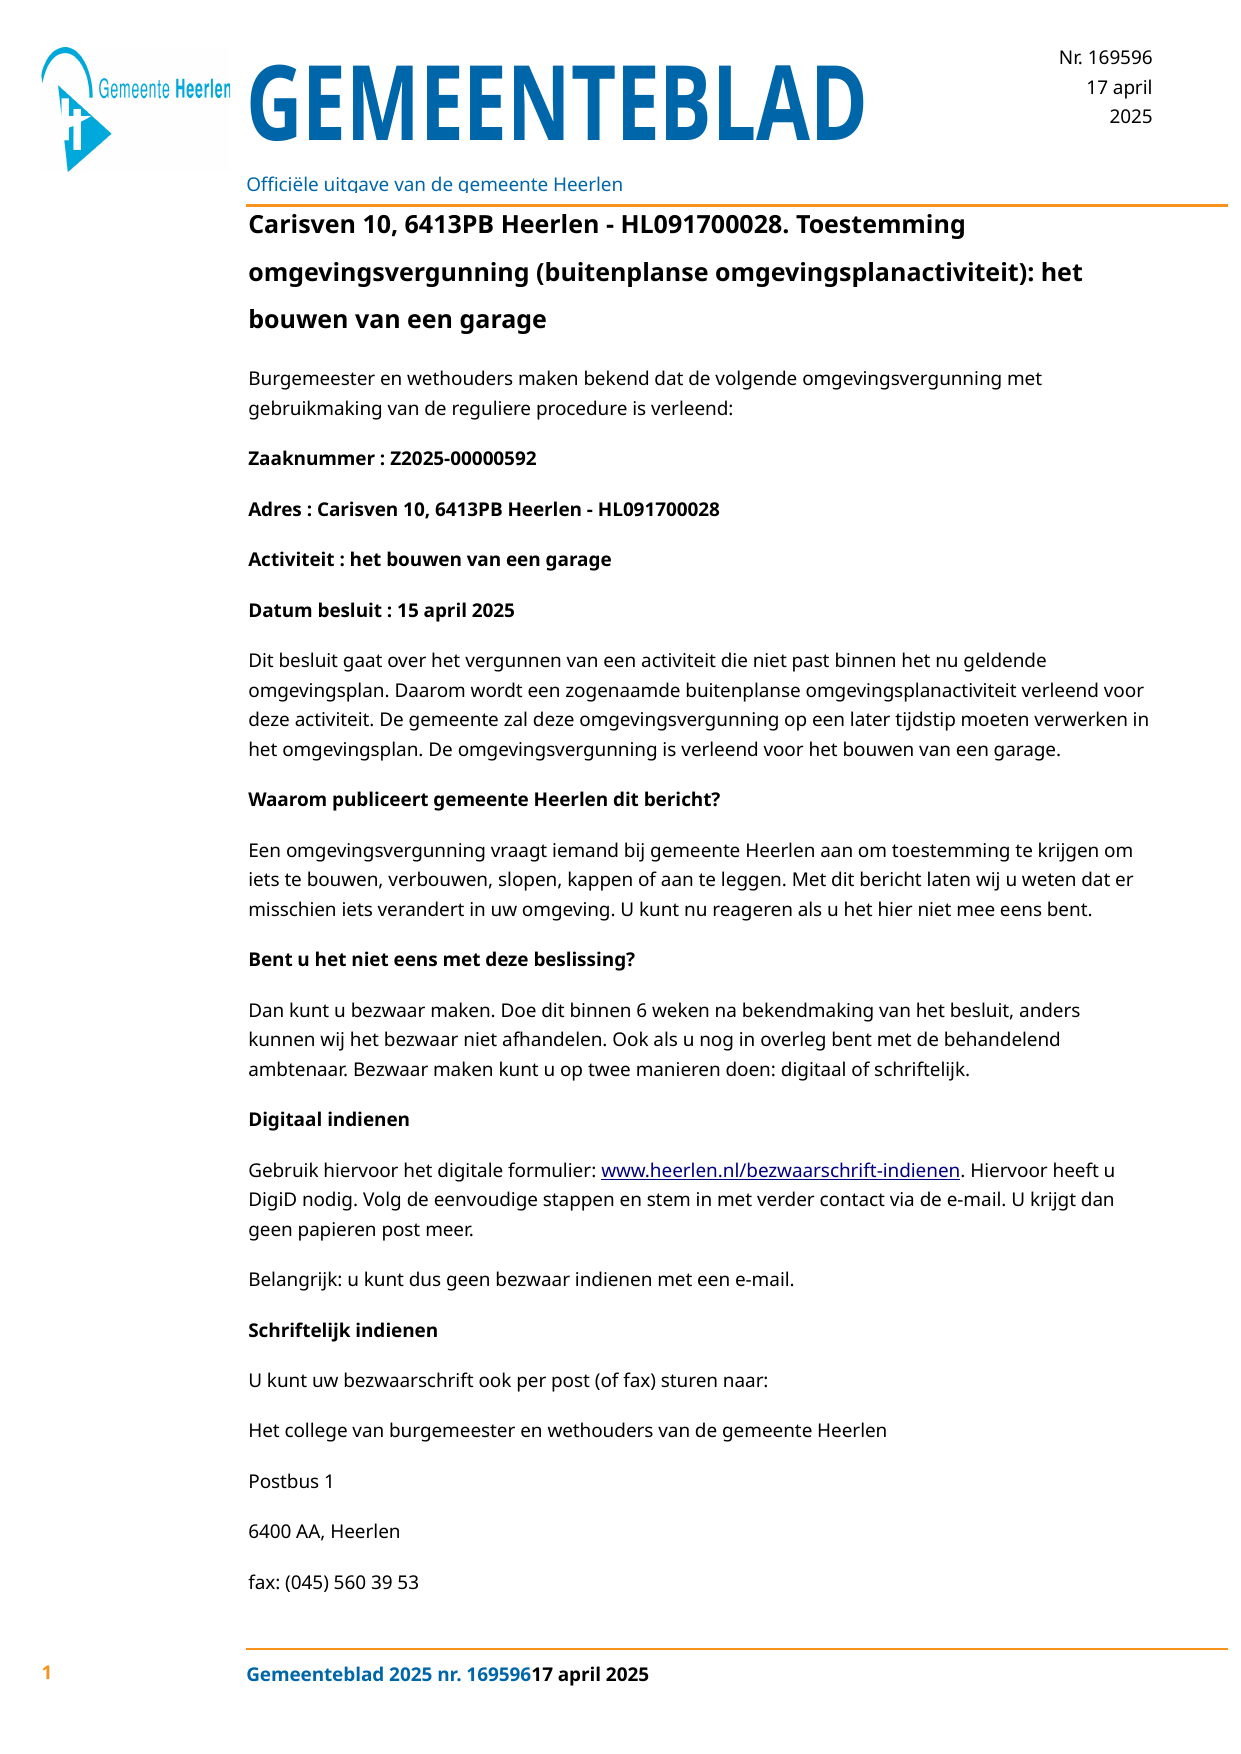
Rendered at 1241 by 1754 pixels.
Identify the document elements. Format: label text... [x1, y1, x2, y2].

text U kunt uw bezwaarschrift ook per post (of fax) sturen naar: [248, 1367, 1152, 1393]
text fax: (045) 560 39 53 [248, 1569, 1152, 1594]
text Waarom publiceert gemeente Heerlen dit bericht? [248, 786, 1152, 812]
text Dan kunt u bezwaar maken. Doe dit binnen 6 weken na bekendmaking van het besluit, anders kunnen wij het bezwaar niet afhandelen. Ook als u nog in overleg bent met de behandelend ambtenaar. Bezwaar maken kunt u op twee manieren doen: digitaal of schriftelijk. [248, 997, 1152, 1082]
picture [41, 47, 231, 172]
text Bent u het niet eens met deze beslissing? [248, 946, 1152, 972]
text Schriftelijk indienen [248, 1317, 1152, 1342]
text Adres : Carisven 10, 6413PB Heerlen - HL091700028 [248, 496, 1152, 522]
text Dit besluit gaat over het vergunnen van een activiteit die niet past binnen het nu geldende omgevingsplan. Daarom wordt een zogenaamde buitenplanse omgevingsplanactiviteit verleend voor deze activiteit. De gemeente zal deze omgevingsvergunning op een later tijdstip moeten verwerken in het omgevingsplan. De omgevingsvergunning is verleend voor het bouwen van een garage. [248, 647, 1152, 762]
text 6400 AA, Heerlen [248, 1518, 1152, 1544]
text Het college van burgemeester en wethouders van de gemeente Heerlen [248, 1418, 1152, 1443]
text Digitaal indienen [248, 1106, 1152, 1132]
text Zaaknummer : Z2025-00000592 [248, 446, 1152, 471]
text Postbus 1 [248, 1468, 1152, 1494]
picture [41, 47, 59, 70]
text Carisven 10, 6413PB Heerlen - HL091700028. Toestemming omgevingsvergunning (buitenplanse omgevingsplanactiviteit): het bouwen van een garage [248, 207, 1152, 336]
text Datum besluit : 15 april 2025 [248, 597, 1152, 622]
text Activiteit : het bouwen van een garage [248, 546, 1152, 572]
text Burgemeester en wethouders maken bekend dat de volgende omgevingsvergunning met gebruikmaking van de reguliere procedure is verleend: [248, 366, 1152, 421]
text Gebruik hiervoor het digitale formulier: www.heerlen.nl/bezwaarschrift-indienen. Hiervoor heeft u DigiD nodig. Volg de eenvoudige stappen en stem in met verder contact via de e-mail. U krijgt dan geen papieren post meer. [248, 1157, 1152, 1242]
text Belangrijk: u kunt dus geen bezwaar indienen met een e-mail. [248, 1266, 1152, 1292]
text Een omgevingsvergunning vraagt iemand bij gemeente Heerlen aan om toestemming te krijgen om iets te bouwen, verbouwen, slopen, kappen of aan te leggen. Met dit bericht laten wij u weten dat er misschien iets verandert in uw omgeving. U kunt nu reageren als u het hier niet mee eens bent. [248, 837, 1152, 922]
